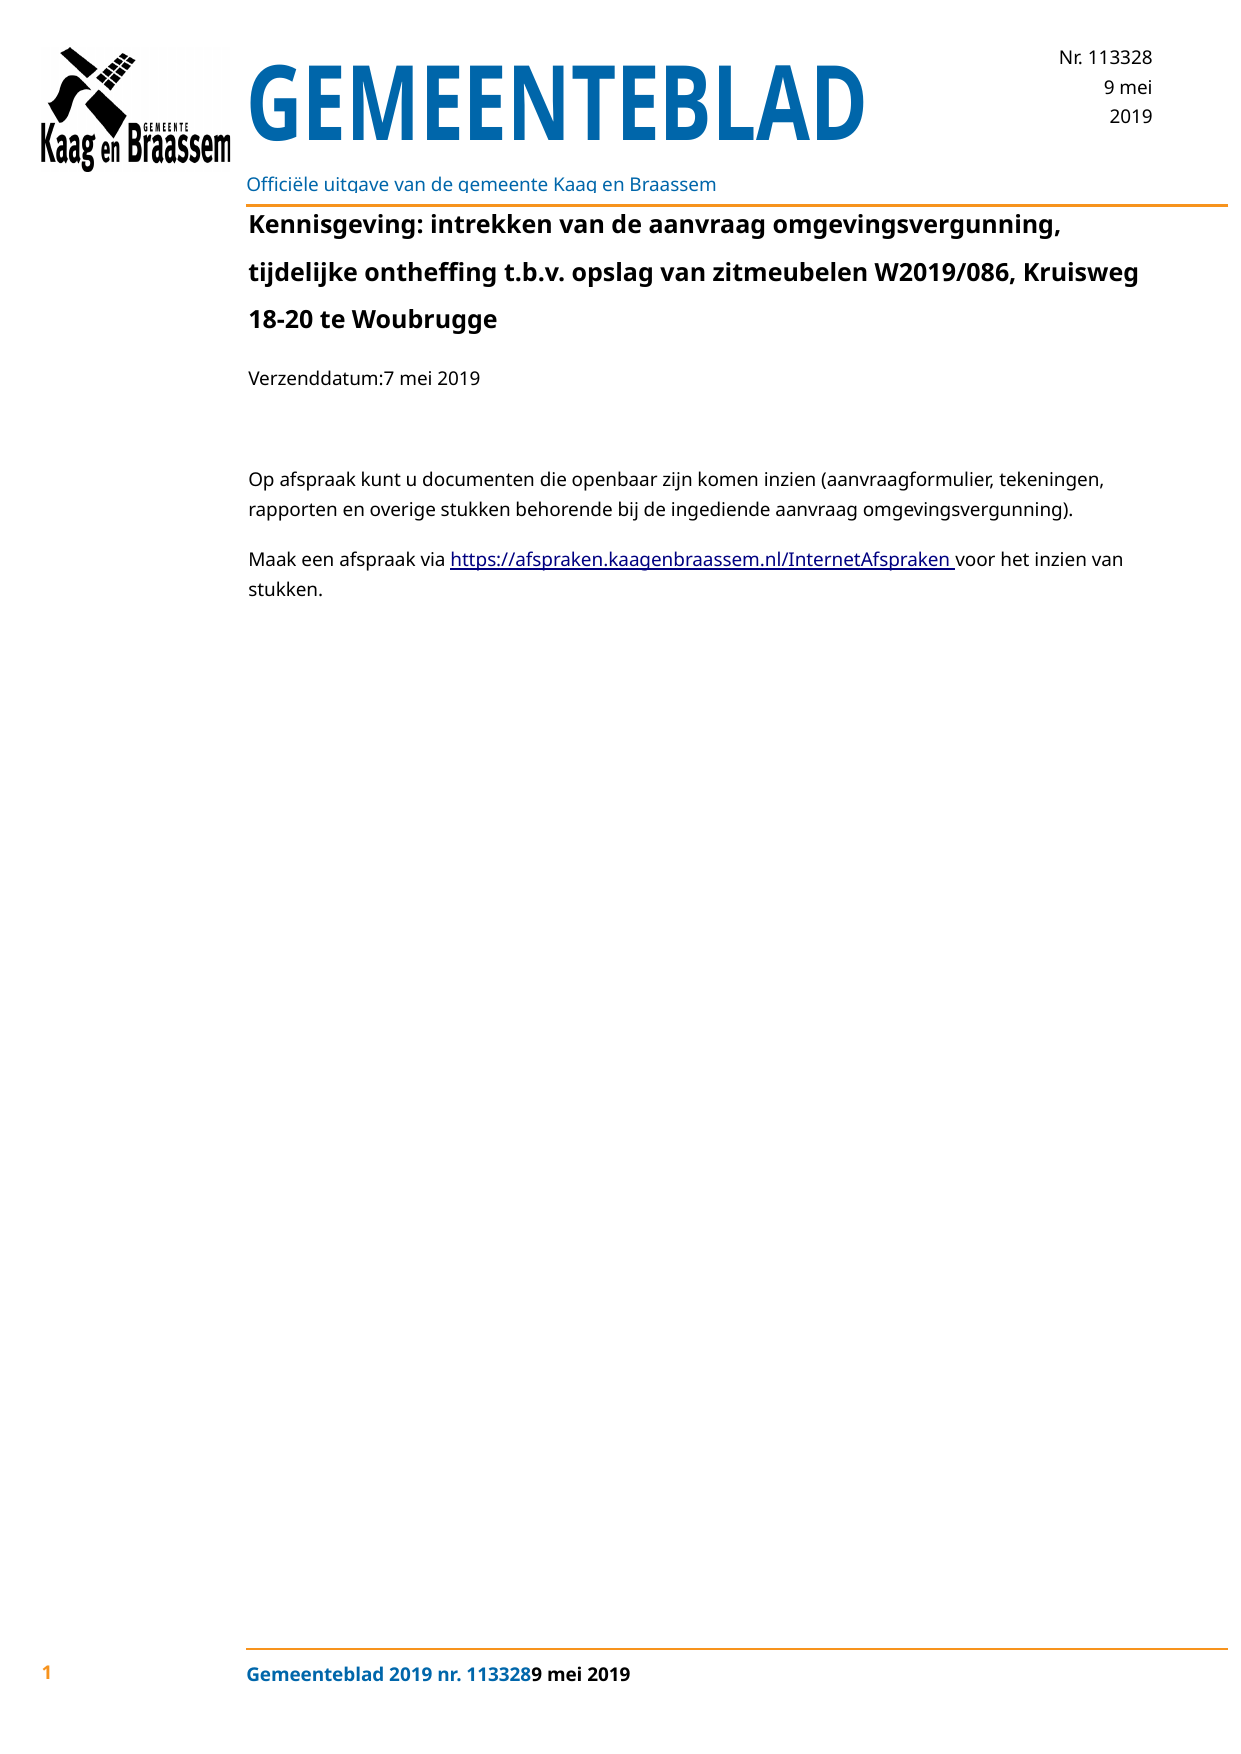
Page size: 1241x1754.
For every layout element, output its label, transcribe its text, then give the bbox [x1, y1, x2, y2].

picture [41, 47, 231, 172]
text Op afspraak kunt u documenten die openbaar zijn komen inzien (aanvraagformulier, tekeningen, rapporten en overige stukken behorende bij de ingediende aanvraag omgevingsvergunning). [248, 466, 1152, 522]
text Maak een afspraak via https://afspraken.kaagenbraassem.nl/InternetAfspraken voor het inzien van stukken. [248, 546, 1152, 602]
text Verzenddatum:7 mei 2019 [248, 366, 1152, 391]
text Kennisgeving: intrekken van de aanvraag omgevingsvergunning, tijdelijke ontheffing t.b.v. opslag van zitmeubelen W2019/086, Kruisweg 18-20 te Woubrugge [248, 207, 1152, 336]
